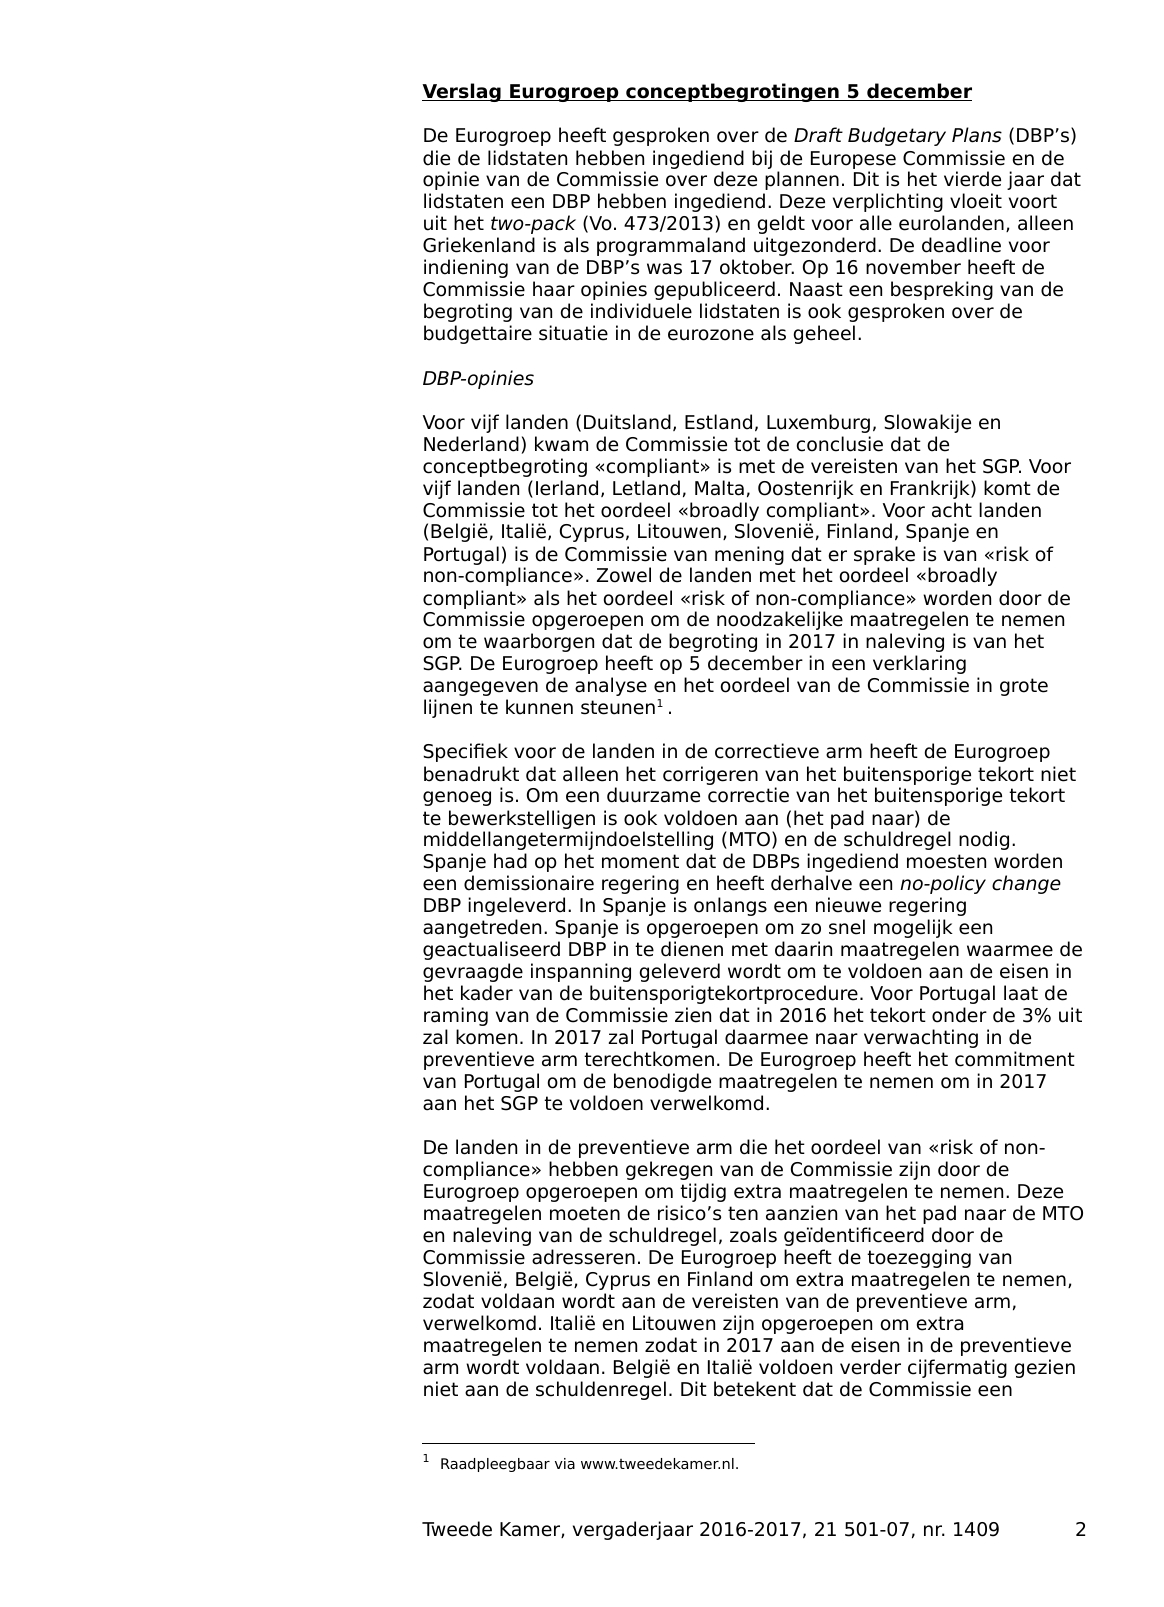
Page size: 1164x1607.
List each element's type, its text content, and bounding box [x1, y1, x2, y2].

subtitle Verslag Eurogroep conceptbegrotingen 5 december [422, 81, 1087, 103]
subtitle DBP-opinies [422, 367, 1087, 389]
text Voor vijf landen (Duitsland, Estland, Luxemburg, Slowakije en Nederland) kwam de Commissie tot de conclusie dat de conceptbegroting «compliant» is met de vereisten van het SGP. Voor vijf landen (Ierland, Letland, Malta, Oostenrijk en Frankrijk) komt de Commissie tot het oordeel «broadly compliant». Voor acht landen (België, Italië, Cyprus, Litouwen, Slovenië, Finland, Spanje en Portugal) is de Commissie van mening dat er sprake is van «risk of non-compliance». Zowel de landen met het oordeel «broadly compliant» als het oordeel «risk of non-compliance» worden door de Commissie opgeroepen om de noodzakelijke maatregelen te nemen om te waarborgen dat de begroting in 2017 in naleving is van het SGP. De Eurogroep heeft op 5 december in een verklaring aangegeven de analyse en het oordeel van de Commissie in grote lijnen te kunnen steunen. [422, 412, 1087, 719]
text De landen in de preventieve arm die het oordeel van «risk of non-compliance» hebben gekregen van de Commissie zijn door de Eurogroep opgeroepen om tijdig extra maatregelen te nemen. Deze maatregelen moeten de risico’s ten aanzien van het pad naar de MTO en naleving van de schuldregel, zoals geïdentificeerd door de Commissie adresseren. De Eurogroep heeft de toezegging van Slovenië, België, Cyprus en Finland om extra maatregelen te nemen, zodat voldaan wordt aan de vereisten van de preventieve arm, verwelkomd. Italië en Litouwen zijn opgeroepen om extra maatregelen te nemen zodat in 2017 aan de eisen in de preventieve arm wordt voldaan. België en Italië voldoen verder cijfermatig gezien niet aan de schuldenregel. Dit betekent dat de Commissie een [422, 1137, 1087, 1401]
text Raadpleegbaar via www.tweedekamer.nl. [422, 1452, 1087, 1474]
text Specifiek voor de landen in de correctieve arm heeft de Eurogroep benadrukt dat alleen het corrigeren van het buitensporige tekort niet genoeg is. Om een duurzame correctie van het buitensporige tekort te bewerkstelligen is ook voldoen aan (het pad naar) de middellangetermijndoelstelling (MTO) en de schuldregel nodig. Spanje had op het moment dat de DBPs ingediend moesten worden een demissionaire regering en heeft derhalve een no-policy change DBP ingeleverd. In Spanje is onlangs een nieuwe regering aangetreden. Spanje is opgeroepen om zo snel mogelijk een geactualiseerd DBP in te dienen met daarin maatregelen waarmee de gevraagde inspanning geleverd wordt om te voldoen aan de eisen in het kader van de buitensporigtekortprocedure. Voor Portugal laat de raming van de Commissie zien dat in 2016 het tekort onder de 3% uit zal komen. In 2017 zal Portugal daarmee naar verwachting in de preventieve arm terechtkomen. De Eurogroep heeft het commitment van Portugal om de benodigde maatregelen te nemen om in 2017 aan het SGP te voldoen verwelkomd. [422, 741, 1087, 1115]
text De Eurogroep heeft gesproken over de Draft Budgetary Plans (DBP’s) die de lidstaten hebben ingediend bij de Europese Commissie en de opinie van de Commissie over deze plannen. Dit is het vierde jaar dat lidstaten een DBP hebben ingediend. Deze verplichting vloeit voort uit het two-pack (Vo. 473/2013) en geldt voor alle eurolanden, alleen Griekenland is als programmaland uitgezonderd. De deadline voor indiening van de DBP’s was 17 oktober. Op 16 november heeft de Commissie haar opinies gepubliceerd. Naast een bespreking van de begroting van de individuele lidstaten is ook gesproken over de budgettaire situatie in de eurozone als geheel. [422, 125, 1087, 345]
